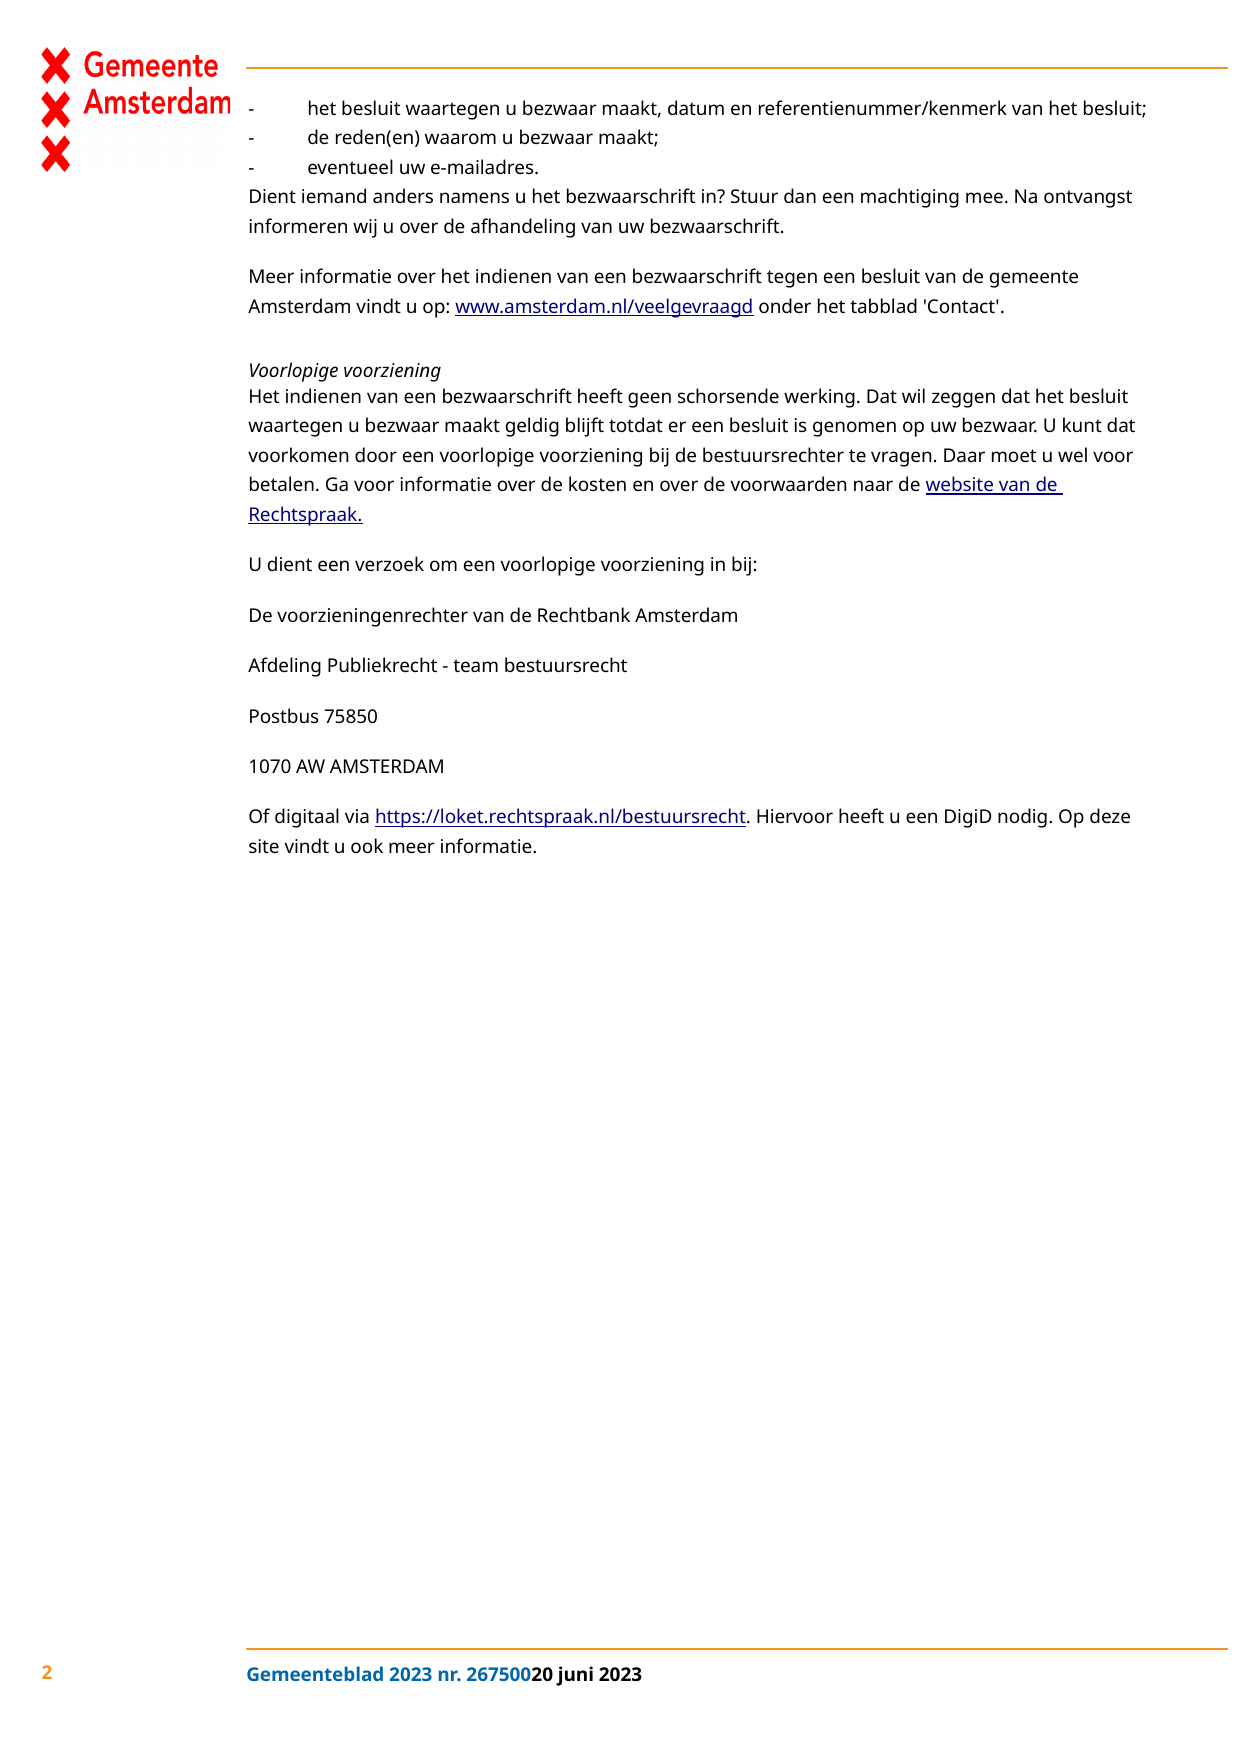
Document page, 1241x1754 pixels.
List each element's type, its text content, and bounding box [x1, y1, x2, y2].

text Of digitaal via https://loket.rechtspraak.nl/bestuursrecht. Hiervoor heeft u een DigiD nodig. Op deze site vindt u ook meer informatie. [248, 804, 1152, 859]
list eventueel uw e-mailadres. [248, 154, 1152, 180]
text U dient een verzoek om een voorlopige voorziening in bij: [248, 552, 1152, 577]
text Meer informatie over het indienen van een bezwaarschrift tegen een besluit van de gemeente Amsterdam vindt u op: www.amsterdam.nl/veelgevraagd onder het tabblad 'Contact'. [248, 263, 1152, 319]
text Het indienen van een bezwaarschrift heeft geen schorsende werking. Dat wil zeggen dat het besluit waartegen u bezwaar maakt geldig blijft totdat er een besluit is genomen op uw bezwaar. U kunt dat voorkomen door een voorlopige voorziening bij de bestuursrechter te vragen. Daar moet u wel voor betalen. Ga voor informatie over de kosten en over de voorwaarden naar de website van de Rechtspraak. [248, 383, 1152, 527]
text 1070 AW AMSTERDAM [248, 753, 1152, 779]
picture [41, 47, 231, 172]
text Dient iemand anders namens u het bezwaarschrift in? Stuur dan een machtiging mee. Na ontvangst informeren wij u over de afhandeling van uw bezwaarschrift. [248, 183, 1152, 239]
text Postbus 75850 [248, 703, 1152, 728]
text Voorlopige voorziening [248, 357, 1152, 383]
list de reden(en) waarom u bezwaar maakt; [248, 124, 1152, 150]
text Afdeling Publiekrecht - team bestuursrecht [248, 652, 1152, 678]
list het besluit waartegen u bezwaar maakt, datum en referentienummer/kenmerk van het besluit; [248, 95, 1152, 121]
text De voorzieningenrechter van de Rechtbank Amsterdam [248, 602, 1152, 628]
